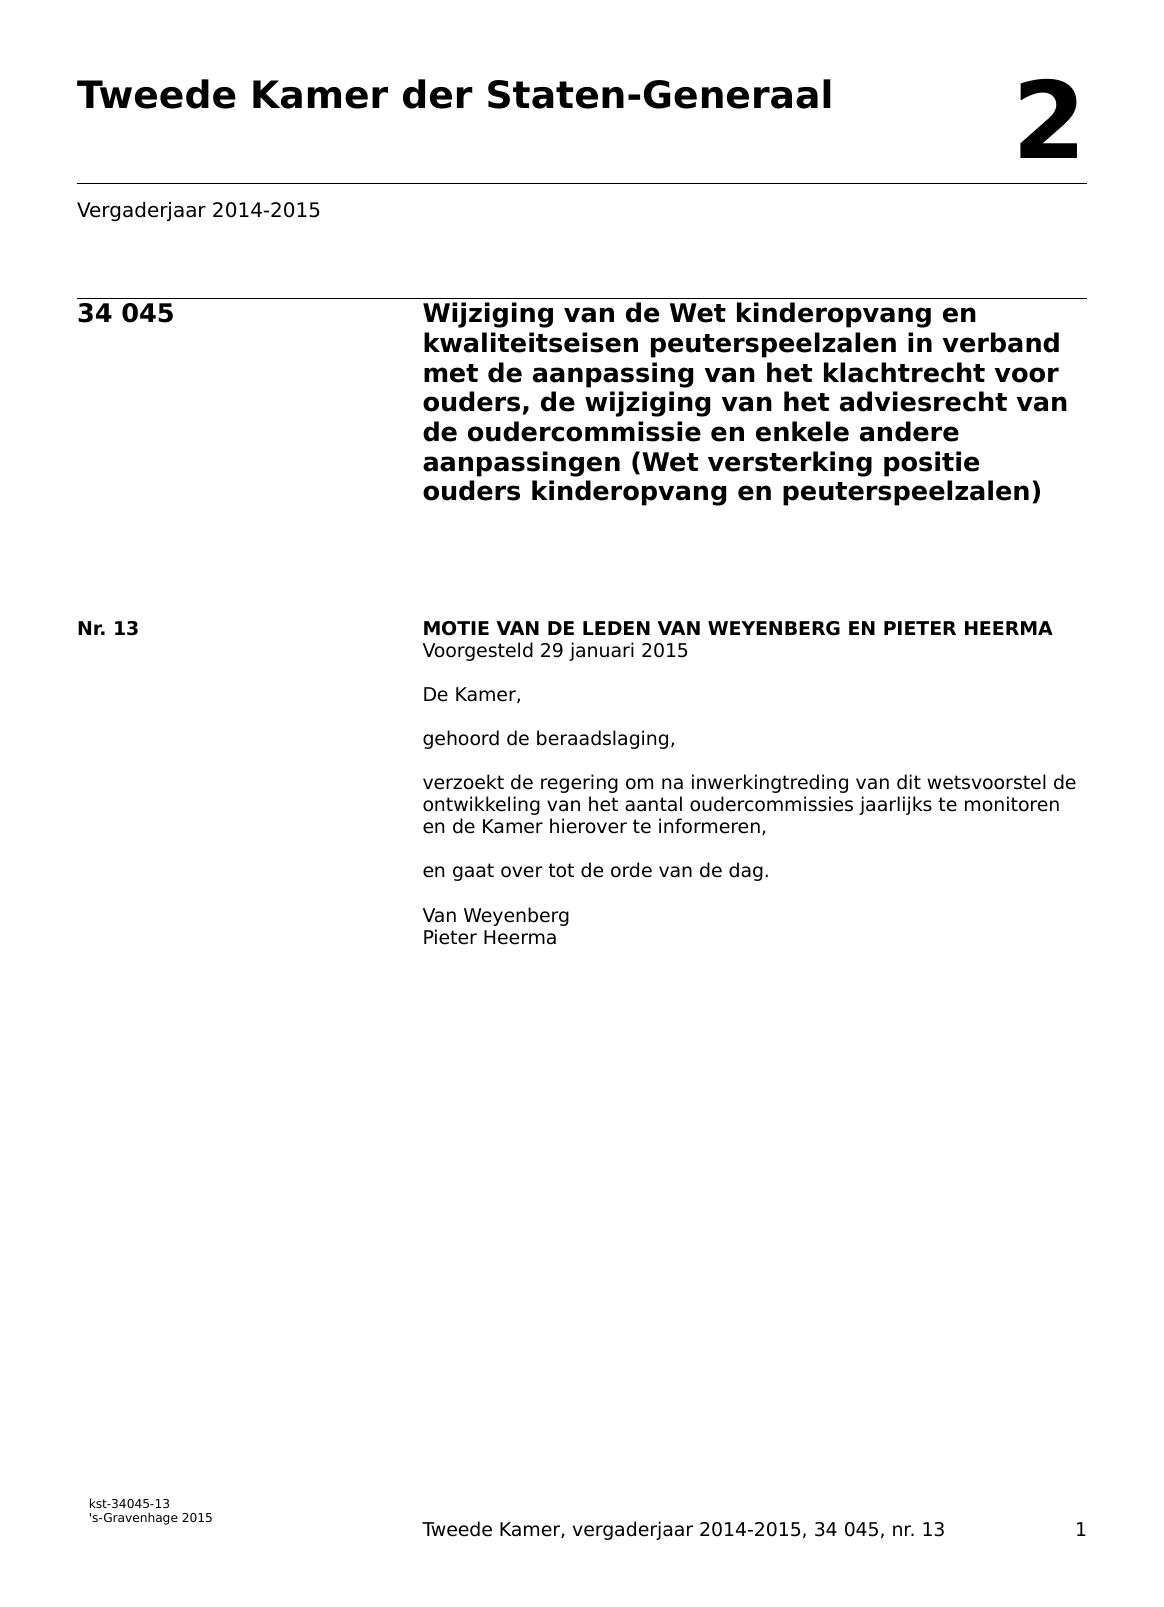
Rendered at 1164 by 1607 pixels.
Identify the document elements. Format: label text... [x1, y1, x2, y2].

text Voorgesteld 29 januari 2015 [422, 640, 1087, 662]
text verzoekt de regering om na inwerkingtreding van dit wetsvoorstel de ontwikkeling van het aantal oudercommissies jaarlijks te monitoren en de Kamer hierover te informeren, [422, 772, 1087, 838]
table_cell Vergaderjaar 2014-2015 [77, 184, 1087, 298]
text gehoord de beraadslaging, [422, 728, 1087, 750]
text kst-34045-13 [88, 1497, 323, 1511]
text 's-Gravenhage 2015 [88, 1511, 323, 1525]
table_header 2 [886, 59, 1087, 183]
text Van Weyenberg [422, 904, 1087, 927]
text De Kamer, [422, 684, 1087, 706]
table_header Tweede Kamer der Staten-Generaal [77, 59, 886, 183]
text en gaat over tot de orde van de dag. [422, 860, 1087, 882]
text Pieter Heerma [422, 927, 1087, 948]
subtitle Nr. 13 MOTIE VAN DE LEDEN VAN WEYENBERG EN PIETER HEERMA [77, 618, 1087, 640]
subtitle 34 045 Wijziging van de Wet kinderopvang en kwaliteitseisen peuterspeelzalen in verband met de aanpassing van het klachtrecht voor ouders, de wijziging van het adviesrecht van de oudercommissie en enkele andere aanpassingen (Wet versterking positie ouders kinderopvang en peuterspeelzalen) [77, 299, 1087, 507]
